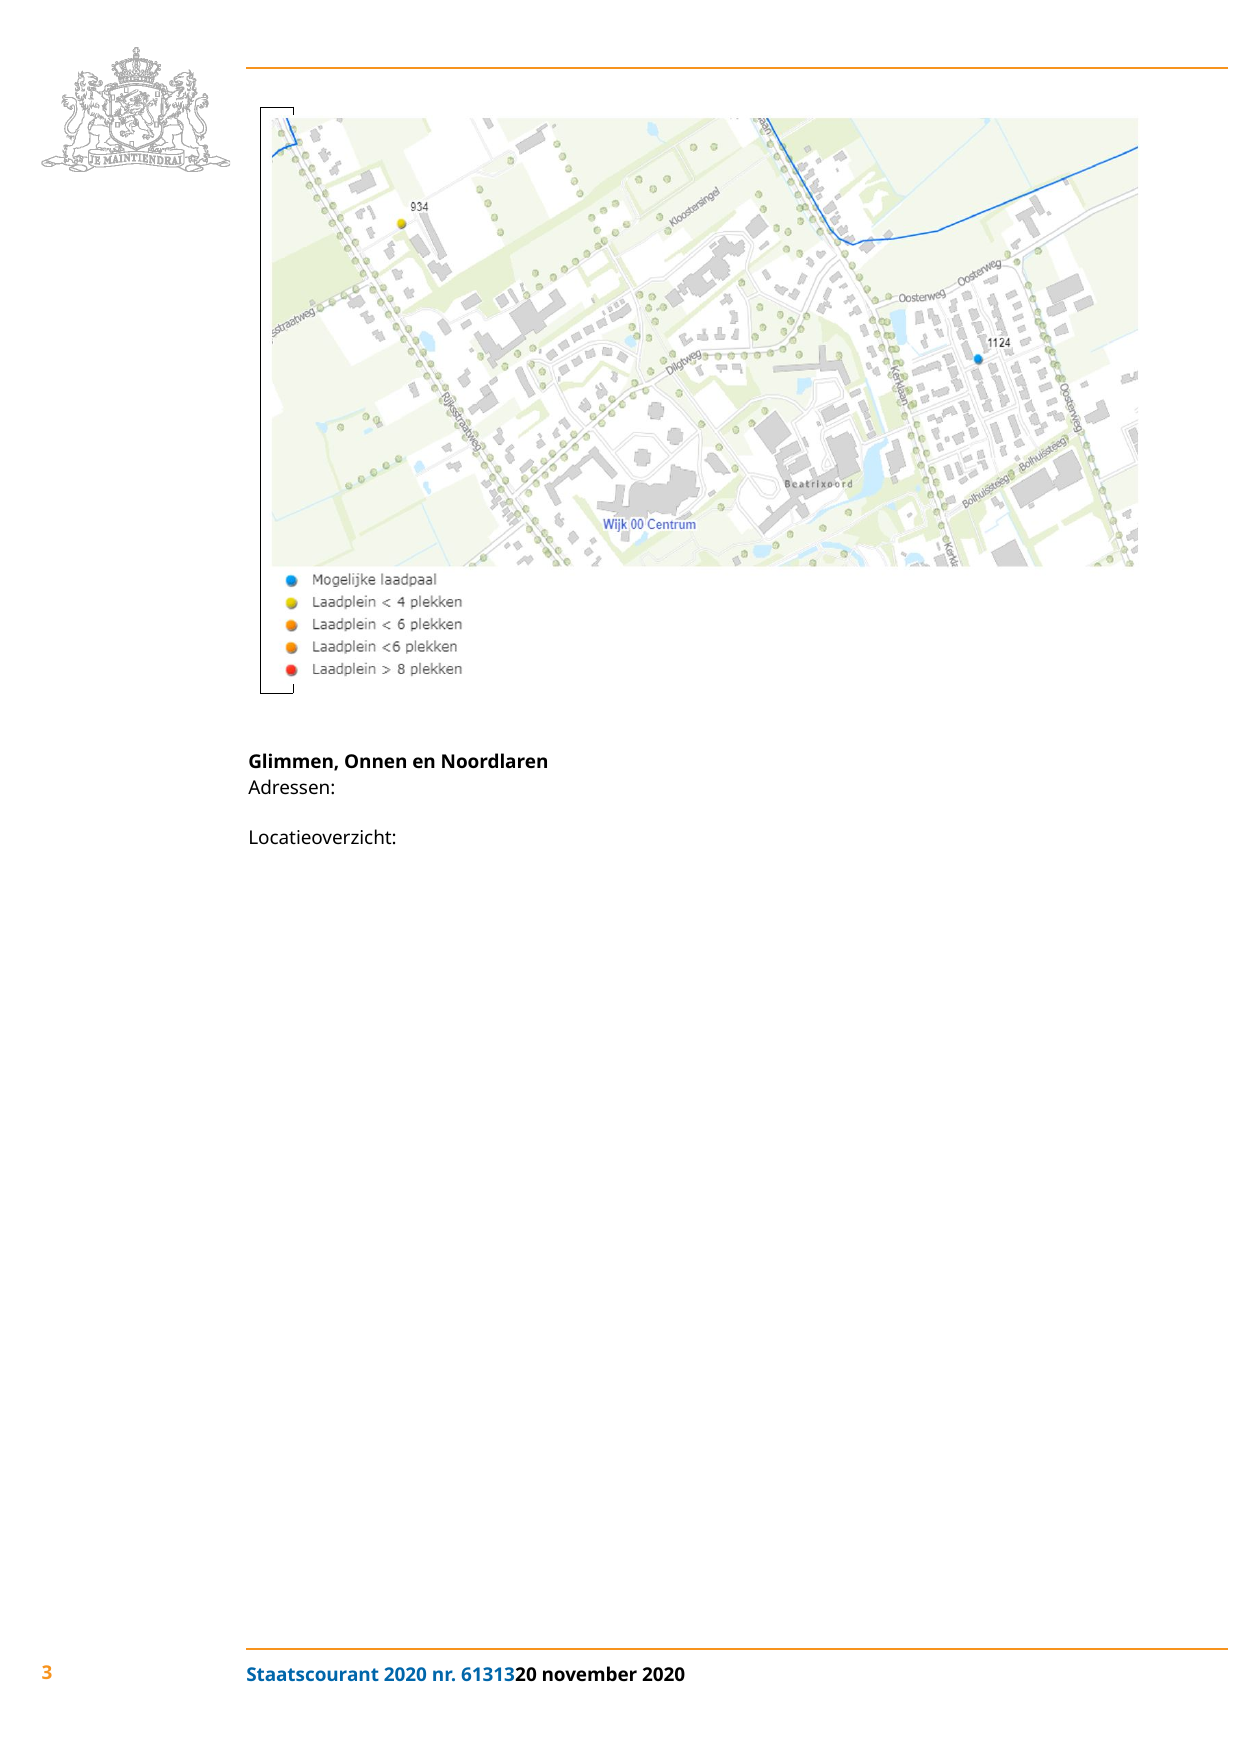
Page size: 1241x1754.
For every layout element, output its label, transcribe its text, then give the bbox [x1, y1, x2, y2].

text Locatieoverzicht: [248, 824, 1152, 850]
picture [41, 47, 231, 172]
picture [268, 115, 1140, 684]
text Adressen: [248, 774, 1152, 800]
text Glimmen, Onnen en Noordlaren [248, 748, 1152, 774]
